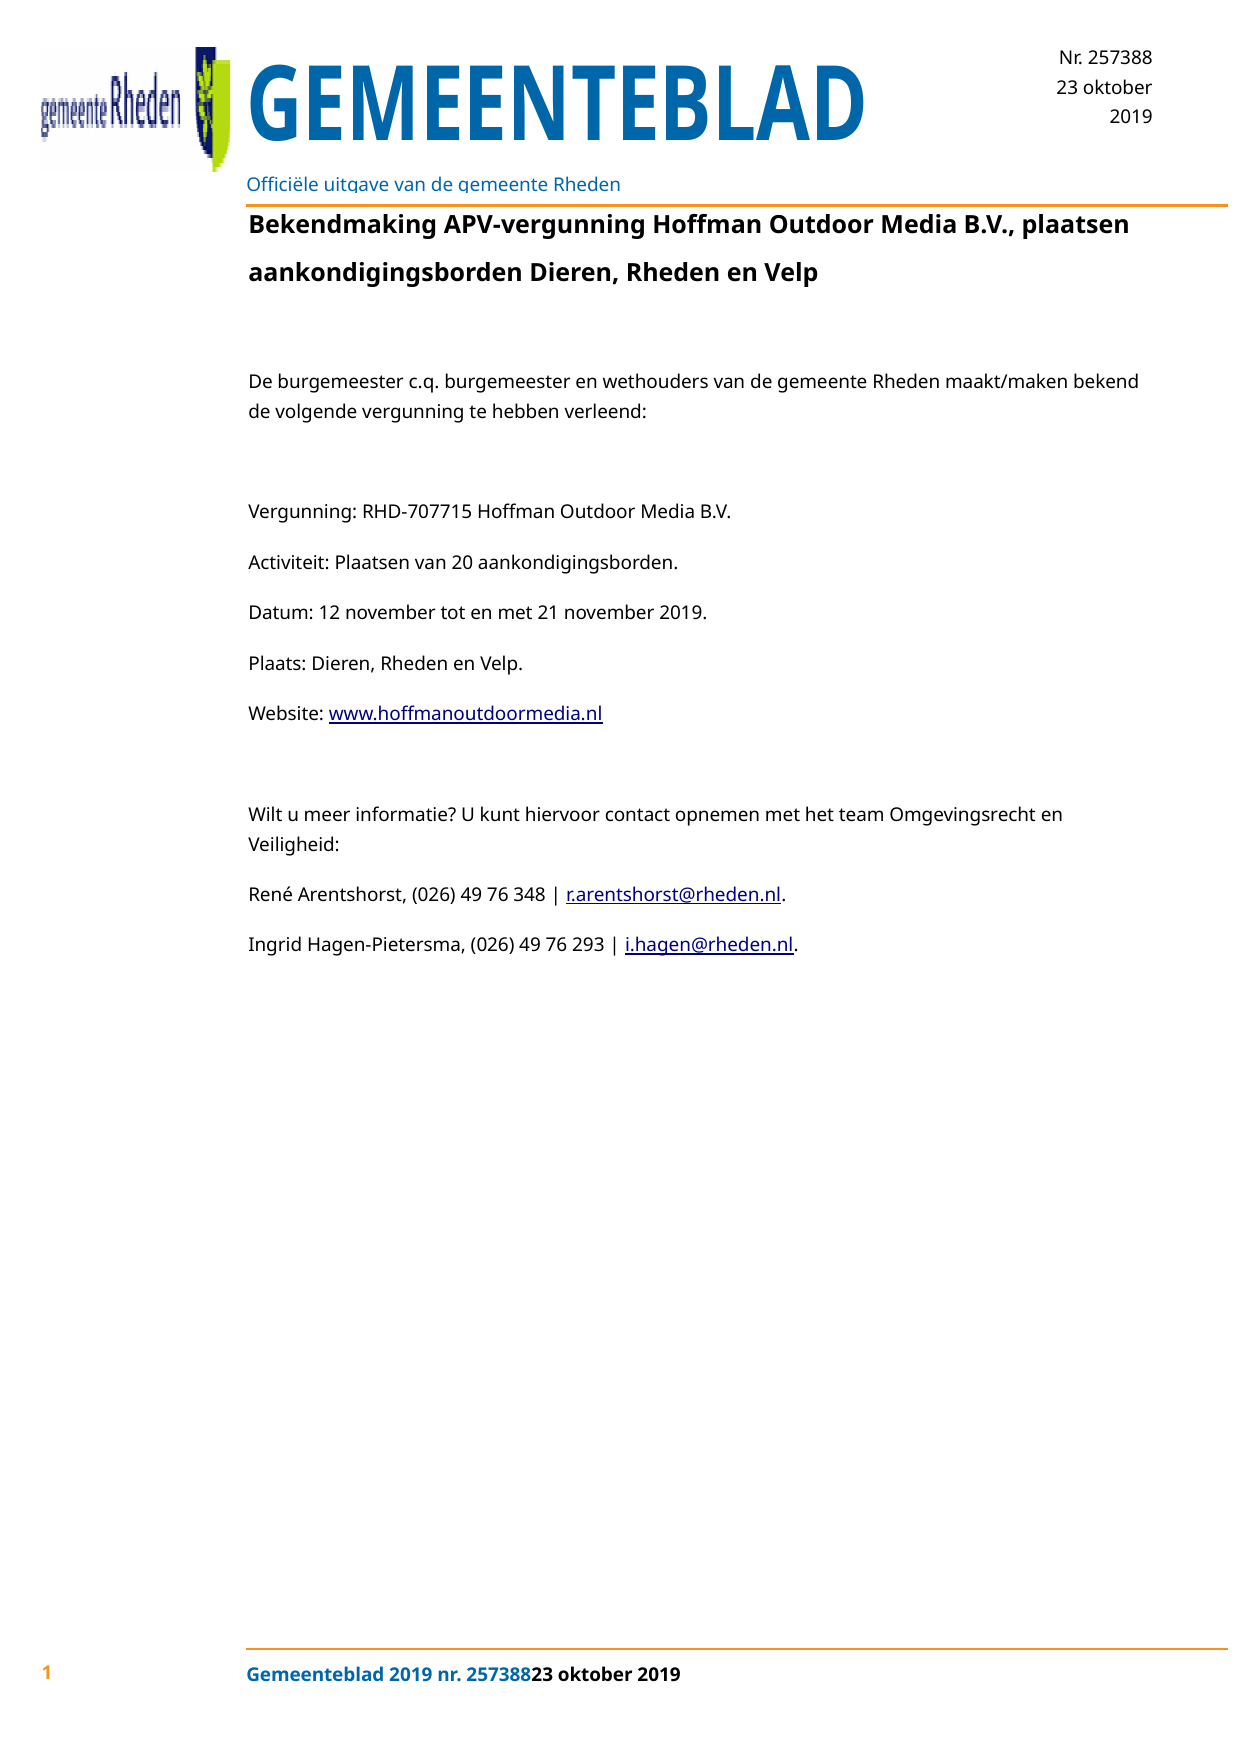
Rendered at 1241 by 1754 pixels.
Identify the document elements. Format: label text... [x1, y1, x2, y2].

picture [41, 47, 231, 172]
text Vergunning: RHD-707715 Hoffman Outdoor Media B.V. [248, 499, 1152, 524]
text Wilt u meer informatie? U kunt hiervoor contact opnemen met het team Omgevingsrecht en Veiligheid: [248, 801, 1152, 857]
text De burgemeester c.q. burgemeester en wethouders van de gemeente Rheden maakt/maken bekend de volgende vergunning te hebben verleend: [248, 368, 1152, 424]
text Website: www.hoffmanoutdoormedia.nl [248, 700, 1152, 726]
text Datum: 12 november tot en met 21 november 2019. [248, 599, 1152, 625]
text Activiteit: Plaatsen van 20 aankondigingsborden. [248, 549, 1152, 575]
text Bekendmaking APV-vergunning Hoffman Outdoor Media B.V., plaatsen aankondigingsborden Dieren, Rheden en Velp [248, 207, 1152, 288]
text René Arentshorst, (026) 49 76 348 | r.arentshorst@rheden.nl. [248, 881, 1152, 907]
text Ingrid Hagen-Pietersma, (026) 49 76 293 | i.hagen@rheden.nl. [248, 932, 1152, 957]
text Plaats: Dieren, Rheden en Velp. [248, 650, 1152, 676]
